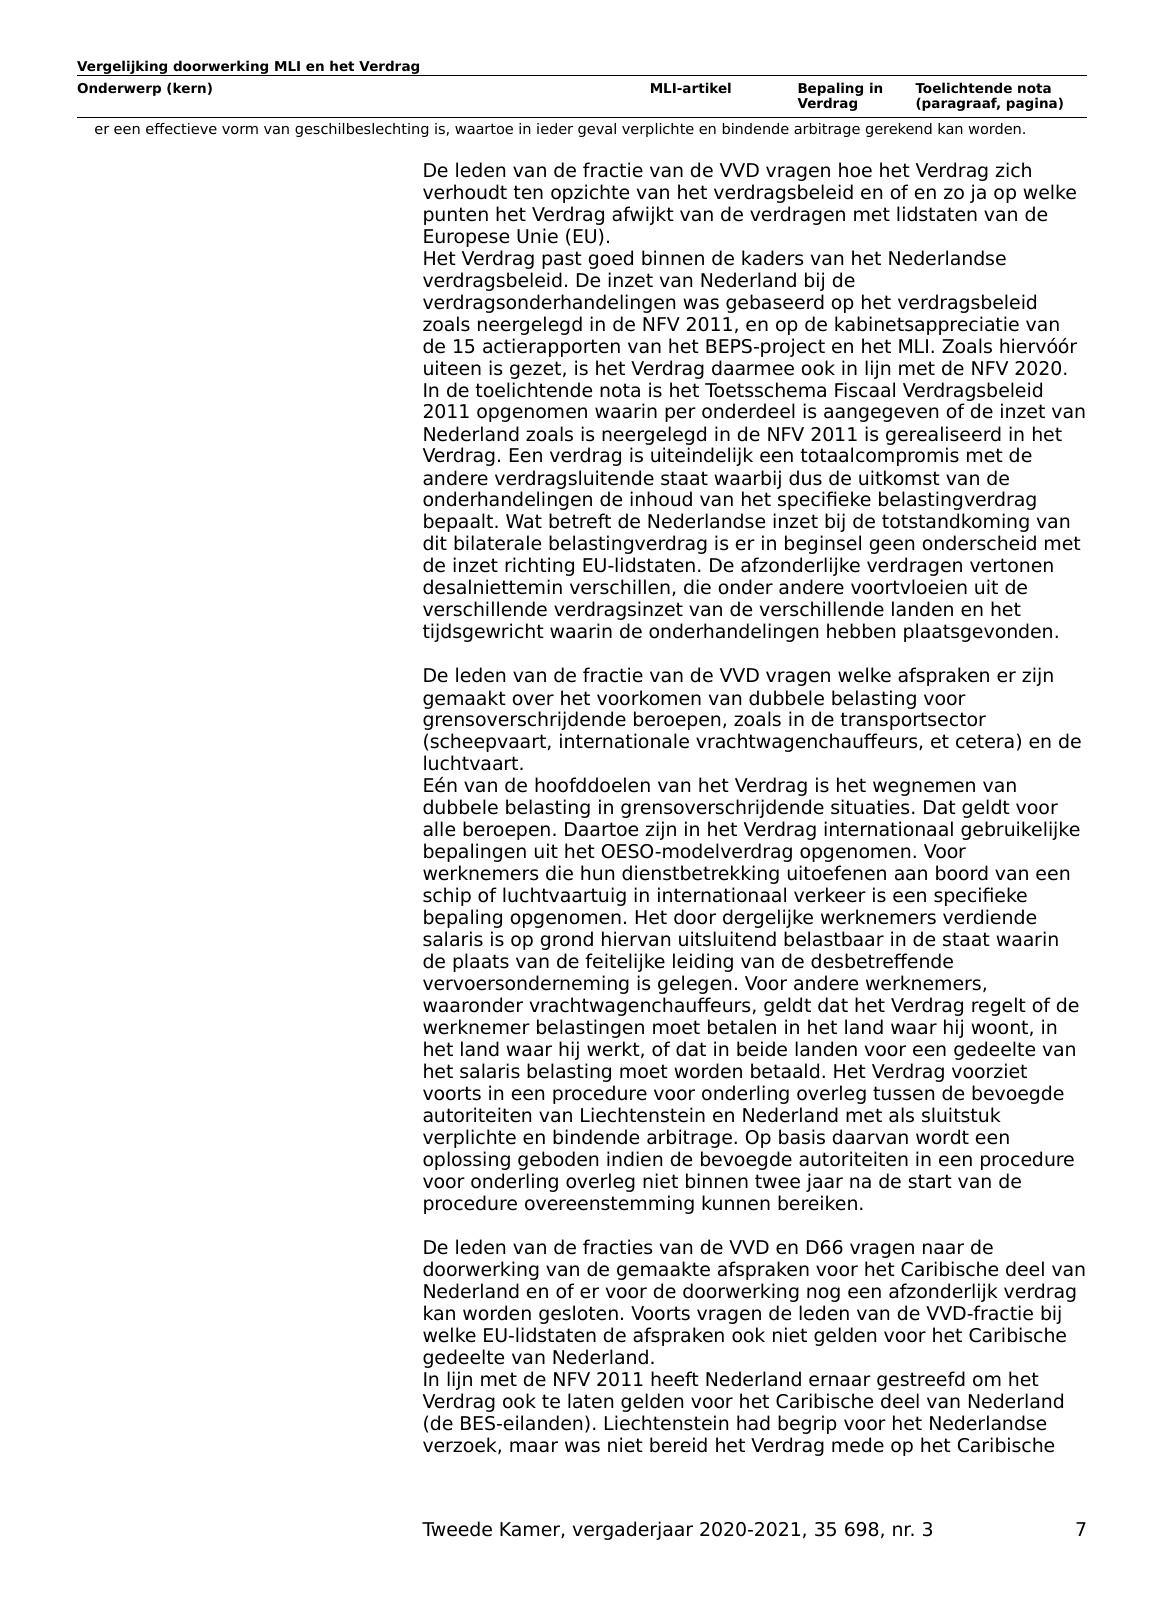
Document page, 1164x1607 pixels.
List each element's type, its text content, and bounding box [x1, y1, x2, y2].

text De leden van de fractie van de VVD vragen welke afspraken er zijn gemaakt over het voorkomen van dubbele belasting voor grensoverschrijdende beroepen, zoals in de transportsector (scheepvaart, internationale vrachtwagenchauffeurs, et cetera) en de luchtvaart. [422, 665, 1087, 775]
text De leden van de fracties van de VVD en D66 vragen naar de doorwerking van de gemaakte afspraken voor het Caribische deel van Nederland en of er voor de doorwerking nog een afzonderlijk verdrag kan worden gesloten. Voorts vragen de leden van de VVD-fractie bij welke EU-lidstaten de afspraken ook niet gelden voor het Caribische gedeelte van Nederland. [422, 1237, 1087, 1369]
text De leden van de fractie van de VVD vragen hoe het Verdrag zich verhoudt ten opzichte van het verdragsbeleid en of en zo ja op welke punten het Verdrag afwijkt van de verdragen met lidstaten van de Europese Unie (EU). [422, 160, 1087, 248]
text Het Verdrag past goed binnen de kaders van het Nederlandse verdragsbeleid. De inzet van Nederland bij de verdragsonderhandelingen was gebaseerd op het verdragsbeleid zoals neergelegd in de NFV 2011, en op de kabinetsappreciatie van de 15 actierapporten van het BEPS-project en het MLI. Zoals hiervóór uiteen is gezet, is het Verdrag daarmee ook in lijn met de NFV 2020. In de toelichtende nota is het Toetsschema Fiscaal Verdragsbeleid 2011 opgenomen waarin per onderdeel is aangegeven of de inzet van Nederland zoals is neergelegd in de NFV 2011 is gerealiseerd in het Verdrag. Een verdrag is uiteindelijk een totaalcompromis met de andere verdragsluitende staat waarbij dus de uitkomst van de onderhandelingen de inhoud van het specifieke belastingverdrag bepaalt. Wat betreft de Nederlandse inzet bij de totstandkoming van dit bilaterale belastingverdrag is er in beginsel geen onderscheid met de inzet richting EU-lidstaten. De afzonderlijke verdragen vertonen desalniettemin verschillen, die onder andere voortvloeien uit de verschillende verdragsinzet van de verschillende landen en het tijdsgewricht waarin de onderhandelingen hebben plaatsgevonden. [422, 248, 1087, 643]
table_header Vergelijking doorwerking MLI en het Verdrag [77, 59, 1087, 75]
table_cell Toelichtende nota (paragraaf, pagina) [909, 76, 1087, 117]
table_cell Bepaling in Verdrag [791, 76, 909, 117]
text In lijn met de NFV 2011 heeft Nederland ernaar gestreefd om het Verdrag ook te laten gelden voor het Caribische deel van Nederland (de BES-eilanden). Liechtenstein had begrip voor het Nederlandse verzoek, maar was niet bereid het Verdrag mede op het Caribische [422, 1369, 1087, 1457]
text Eén van de hoofddoelen van het Verdrag is het wegnemen van dubbele belasting in grensoverschrijdende situaties. Dat geldt voor alle beroepen. Daartoe zijn in het Verdrag internationaal gebruikelijke bepalingen uit het OESO-modelverdrag opgenomen. Voor werknemers die hun dienstbetrekking uitoefenen aan boord van een schip of luchtvaartuig in internationaal verkeer is een specifieke bepaling opgenomen. Het door dergelijke werknemers verdiende salaris is op grond hiervan uitsluitend belastbaar in de staat waarin de plaats van de feitelijke leiding van de desbetreffende vervoersonderneming is gelegen. Voor andere werknemers, waaronder vrachtwagenchauffeurs, geldt dat het Verdrag regelt of de werknemer belastingen moet betalen in het land waar hij woont, in het land waar hij werkt, of dat in beide landen voor een gedeelte van het salaris belasting moet worden betaald. Het Verdrag voorziet voorts in een procedure voor onderling overleg tussen de bevoegde autoriteiten van Liechtenstein en Nederland met als sluitstuk verplichte en bindende arbitrage. Op basis daarvan wordt een oplossing geboden indien de bevoegde autoriteiten in een procedure voor onderling overleg niet binnen twee jaar na de start van de procedure overeenstemming kunnen bereiken. [422, 775, 1087, 1215]
table_cell MLI-artikel [644, 76, 791, 117]
table_cell Onderwerp (kern) [77, 76, 644, 117]
table_cell er een effectieve vorm van geschilbeslechting is, waartoe in ieder geval verplichte en bindende arbitrage gerekend kan worden. [77, 118, 1087, 137]
